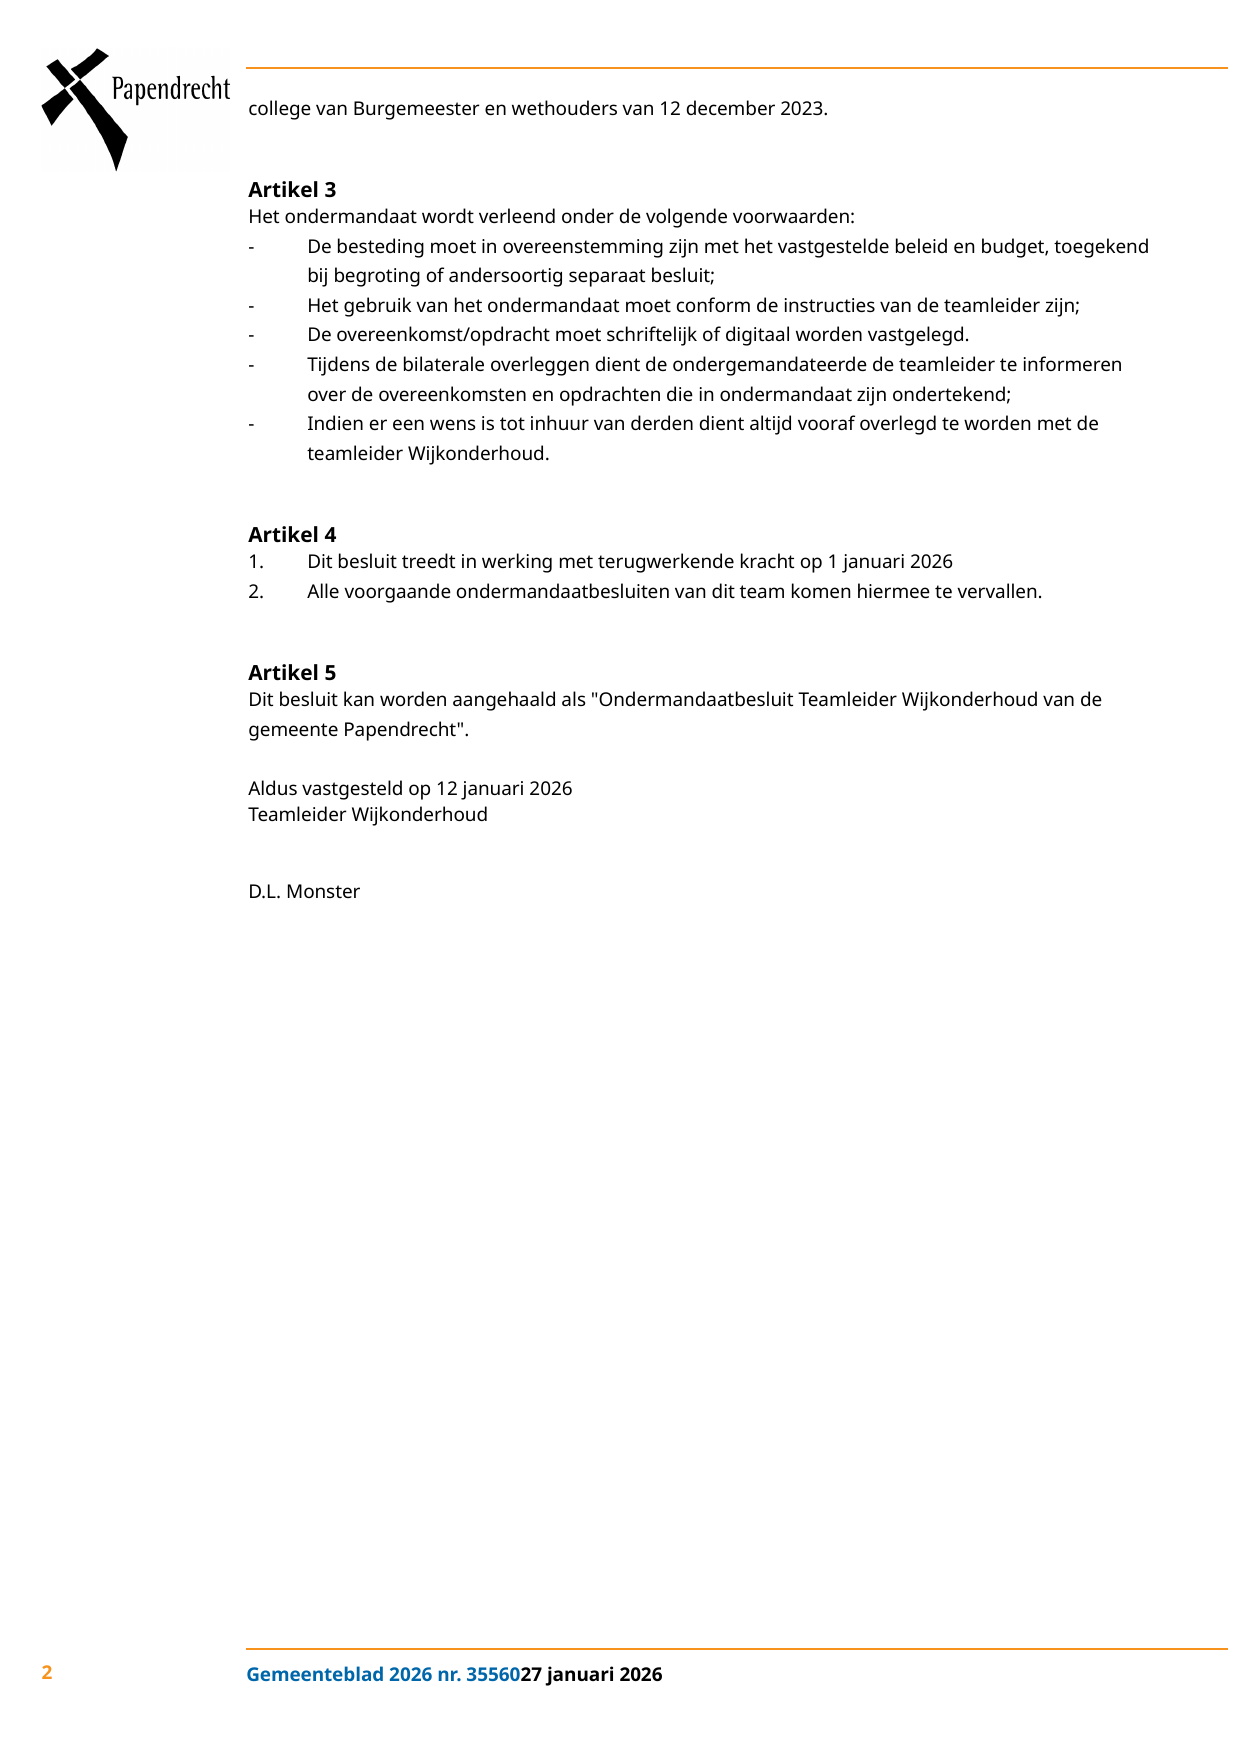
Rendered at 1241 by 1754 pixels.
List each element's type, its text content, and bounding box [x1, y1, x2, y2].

list Indien er een wens is tot inhuur van derden dient altijd vooraf overlegd te worden met de teamleider Wijkonderhoud. [248, 410, 1152, 466]
list Alle voorgaande ondermandaatbesluiten van dit team komen hiermee te vervallen. [248, 578, 1152, 604]
text Artikel 5 [248, 658, 1152, 686]
text D.L. Monster [248, 878, 1152, 904]
text Aldus vastgesteld op 12 januari 2026 [248, 775, 1152, 801]
text Teamleider Wijkonderhoud [248, 801, 1152, 827]
list De overeenkomst/opdracht moet schriftelijk of digitaal worden vastgelegd. [248, 322, 1152, 347]
text Artikel 3 [248, 175, 1152, 203]
text college van Burgemeester en wethouders van 12 december 2023. [248, 95, 1152, 121]
list Tijdens de bilaterale overleggen dient de ondergemandateerde de teamleider te informeren over de overeenkomsten en opdrachten die in ondermandaat zijn ondertekend; [248, 351, 1152, 406]
text Het ondermandaat wordt verleend onder de volgende voorwaarden: [248, 203, 1152, 229]
text Artikel 4 [248, 520, 1152, 548]
text Dit besluit kan worden aangehaald als "Ondermandaatbesluit Teamleider Wijkonderhoud van de gemeente Papendrecht". [248, 686, 1152, 742]
list Dit besluit treedt in werking met terugwerkende kracht op 1 januari 2026 [248, 548, 1152, 574]
picture [41, 47, 231, 172]
list Het gebruik van het ondermandaat moet conform de instructies van de teamleider zijn; [248, 292, 1152, 318]
list De besteding moet in overeenstemming zijn met het vastgestelde beleid en budget, toegekend bij begroting of andersoortig separaat besluit; [248, 233, 1152, 288]
